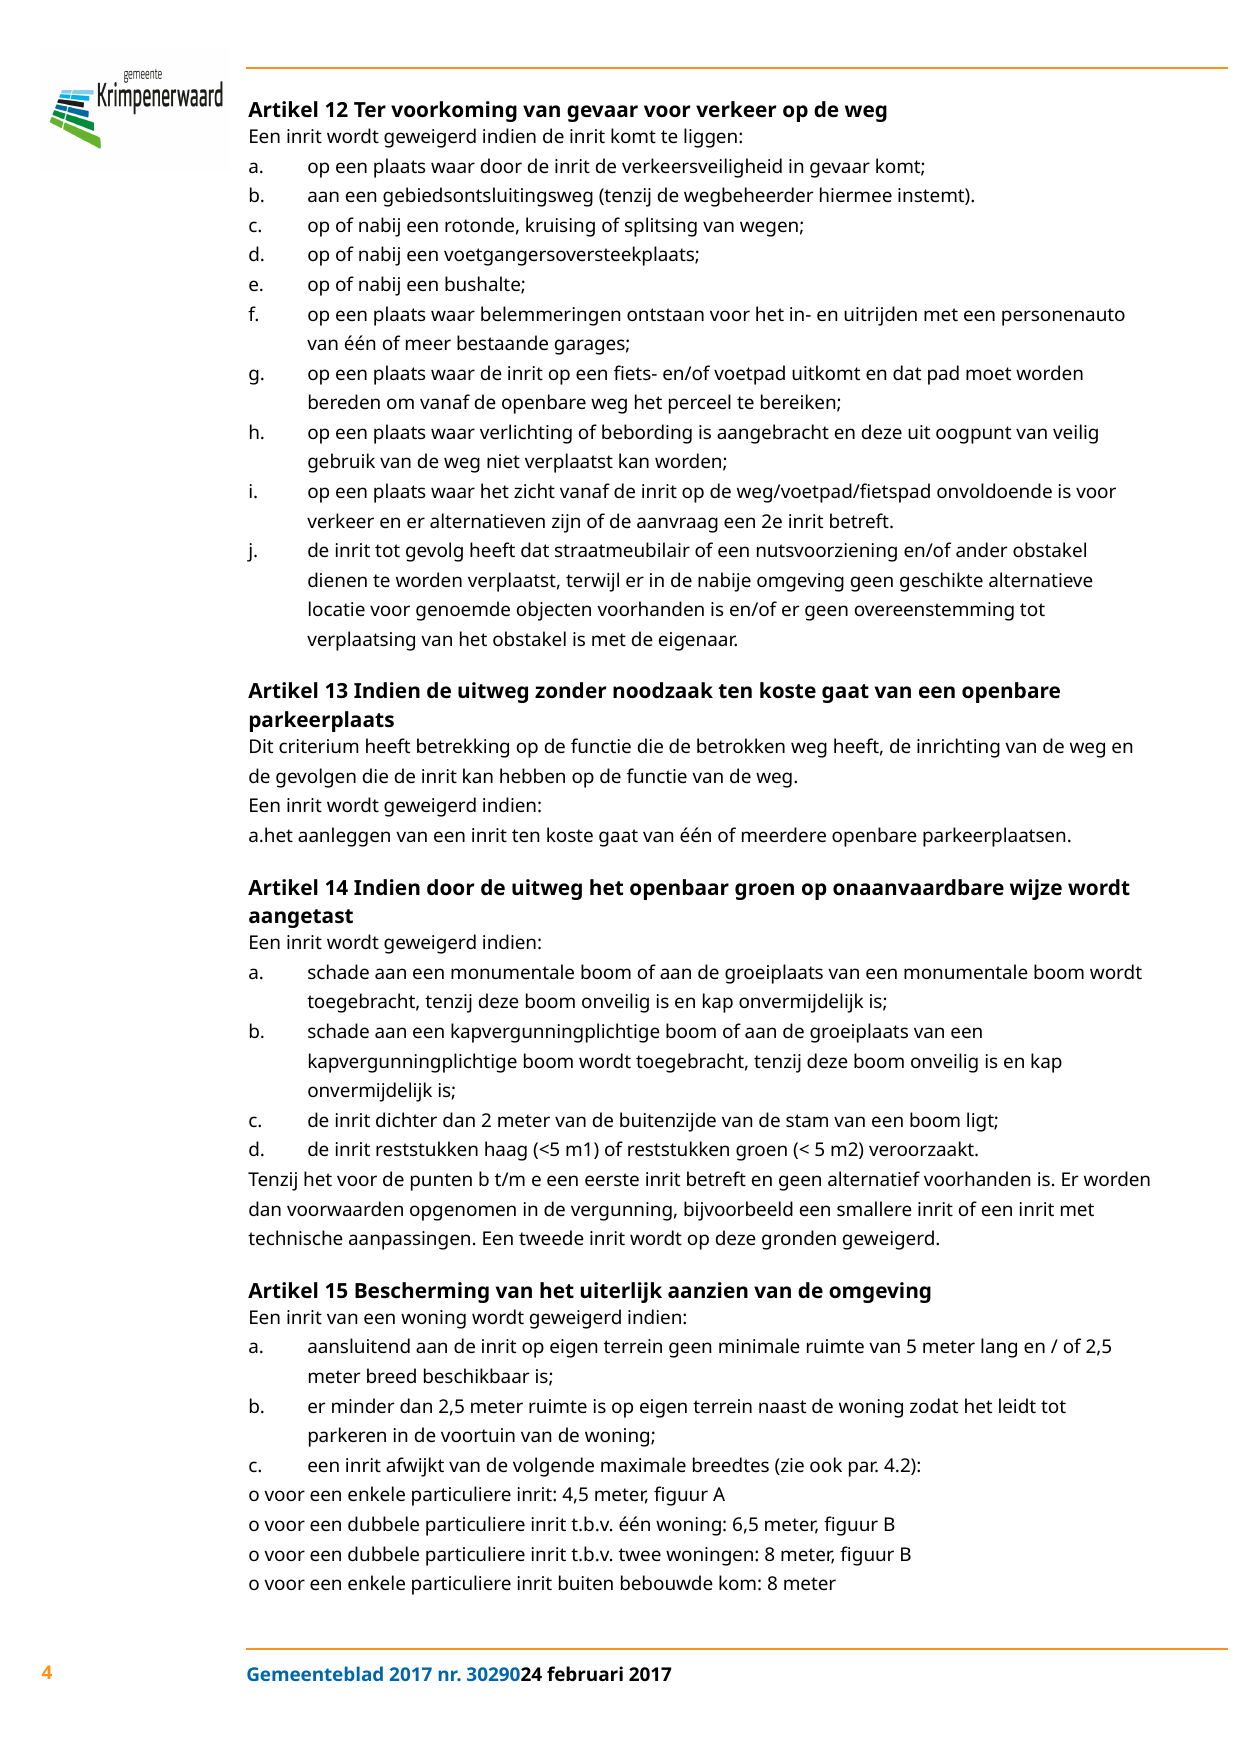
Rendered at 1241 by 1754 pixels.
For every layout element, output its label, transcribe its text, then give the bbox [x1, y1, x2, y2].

text o voor een enkele particuliere inrit: 4,5 meter, figuur A [248, 1482, 1152, 1507]
list de inrit dichter dan 2 meter van de buitenzijde van de stam van een boom ligt; [248, 1107, 1152, 1133]
list op een plaats waar door de inrit de verkeersveiligheid in gevaar komt; [248, 153, 1152, 178]
text o voor een dubbele particuliere inrit t.b.v. twee woningen: 8 meter, figuur B [248, 1541, 1152, 1567]
text Artikel 12 Ter voorkoming van gevaar voor verkeer op de weg [248, 95, 1152, 123]
list de inrit tot gevolg heeft dat straatmeubilair of een nutsvoorziening en/of ander obstakel dienen te worden verplaatst, terwijl er in de nabije omgeving geen geschikte alternatieve locatie voor genoemde objecten voorhanden is en/of er geen overeenstemming tot verplaatsing van het obstakel is met de eigenaar. [248, 537, 1152, 652]
list er minder dan 2,5 meter ruimte is op eigen terrein naast de woning zodat het leidt tot parkeren in de voortuin van de woning; [248, 1393, 1152, 1448]
text Een inrit wordt geweigerd indien de inrit komt te liggen: [248, 123, 1152, 149]
list aan een gebiedsontsluitingsweg (tenzij de wegbeheerder hiermee instemt). [248, 182, 1152, 208]
list op of nabij een bushalte; [248, 271, 1152, 297]
text Artikel 13 Indien de uitweg zonder noodzaak ten koste gaat van een openbare parkeerplaats [248, 677, 1152, 733]
list op of nabij een rotonde, kruising of splitsing van wegen; [248, 212, 1152, 238]
text Een inrit wordt geweigerd indien: [248, 793, 1152, 818]
list een inrit afwijkt van de volgende maximale breedtes (zie ook par. 4.2): [248, 1452, 1152, 1478]
list op of nabij een voetgangersoversteekplaats; [248, 242, 1152, 267]
text o voor een dubbele particuliere inrit t.b.v. één woning: 6,5 meter, figuur B [248, 1511, 1152, 1537]
list schade aan een kapvergunningplichtige boom of aan de groeiplaats van een kapvergunningplichtige boom wordt toegebracht, tenzij deze boom onveilig is en kap onvermijdelijk is; [248, 1018, 1152, 1103]
list op een plaats waar verlichting of bebording is aangebracht en deze uit oogpunt van veilig gebruik van de weg niet verplaatst kan worden; [248, 419, 1152, 474]
text Dit criterium heeft betrekking op de functie die de betrokken weg heeft, de inrichting van de weg en de gevolgen die de inrit kan hebben op de functie van de weg. [248, 733, 1152, 789]
list op een plaats waar belemmeringen ontstaan voor het in- en uitrijden met een personenauto van één of meer bestaande garages; [248, 301, 1152, 356]
text Tenzij het voor de punten b t/m e een eerste inrit betreft en geen alternatief voorhanden is. Er worden dan voorwaarden opgenomen in de vergunning, bijvoorbeeld een smallere inrit of een inrit met technische aanpassingen. Een tweede inrit wordt op deze gronden geweigerd. [248, 1166, 1152, 1251]
list schade aan een monumentale boom of aan de groeiplaats van een monumentale boom wordt toegebracht, tenzij deze boom onveilig is en kap onvermijdelijk is; [248, 959, 1152, 1014]
list op een plaats waar het zicht vanaf de inrit op de weg/voetpad/fietspad onvoldoende is voor verkeer en er alternatieven zijn of de aanvraag een 2e inrit betreft. [248, 478, 1152, 533]
text Artikel 15 Bescherming van het uiterlijk aanzien van de omgeving [248, 1276, 1152, 1304]
text o voor een enkele particuliere inrit buiten bebouwde kom: 8 meter [248, 1570, 1152, 1596]
text Een inrit van een woning wordt geweigerd indien: [248, 1304, 1152, 1330]
text Artikel 14 Indien door de uitweg het openbaar groen op onaanvaardbare wijze wordt aangetast [248, 873, 1152, 929]
list op een plaats waar de inrit op een fiets- en/of voetpad uitkomt en dat pad moet worden bereden om vanaf de openbare weg het perceel te bereiken; [248, 360, 1152, 415]
picture [41, 47, 231, 172]
list de inrit reststukken haag (<5 m1) of reststukken groen (< 5 m2) veroorzaakt. [248, 1137, 1152, 1162]
text a.het aanleggen van een inrit ten koste gaat van één of meerdere openbare parkeerplaatsen. [248, 822, 1152, 848]
text Een inrit wordt geweigerd indien: [248, 929, 1152, 955]
list aansluitend aan de inrit op eigen terrein geen minimale ruimte van 5 meter lang en / of 2,5 meter breed beschikbaar is; [248, 1334, 1152, 1389]
